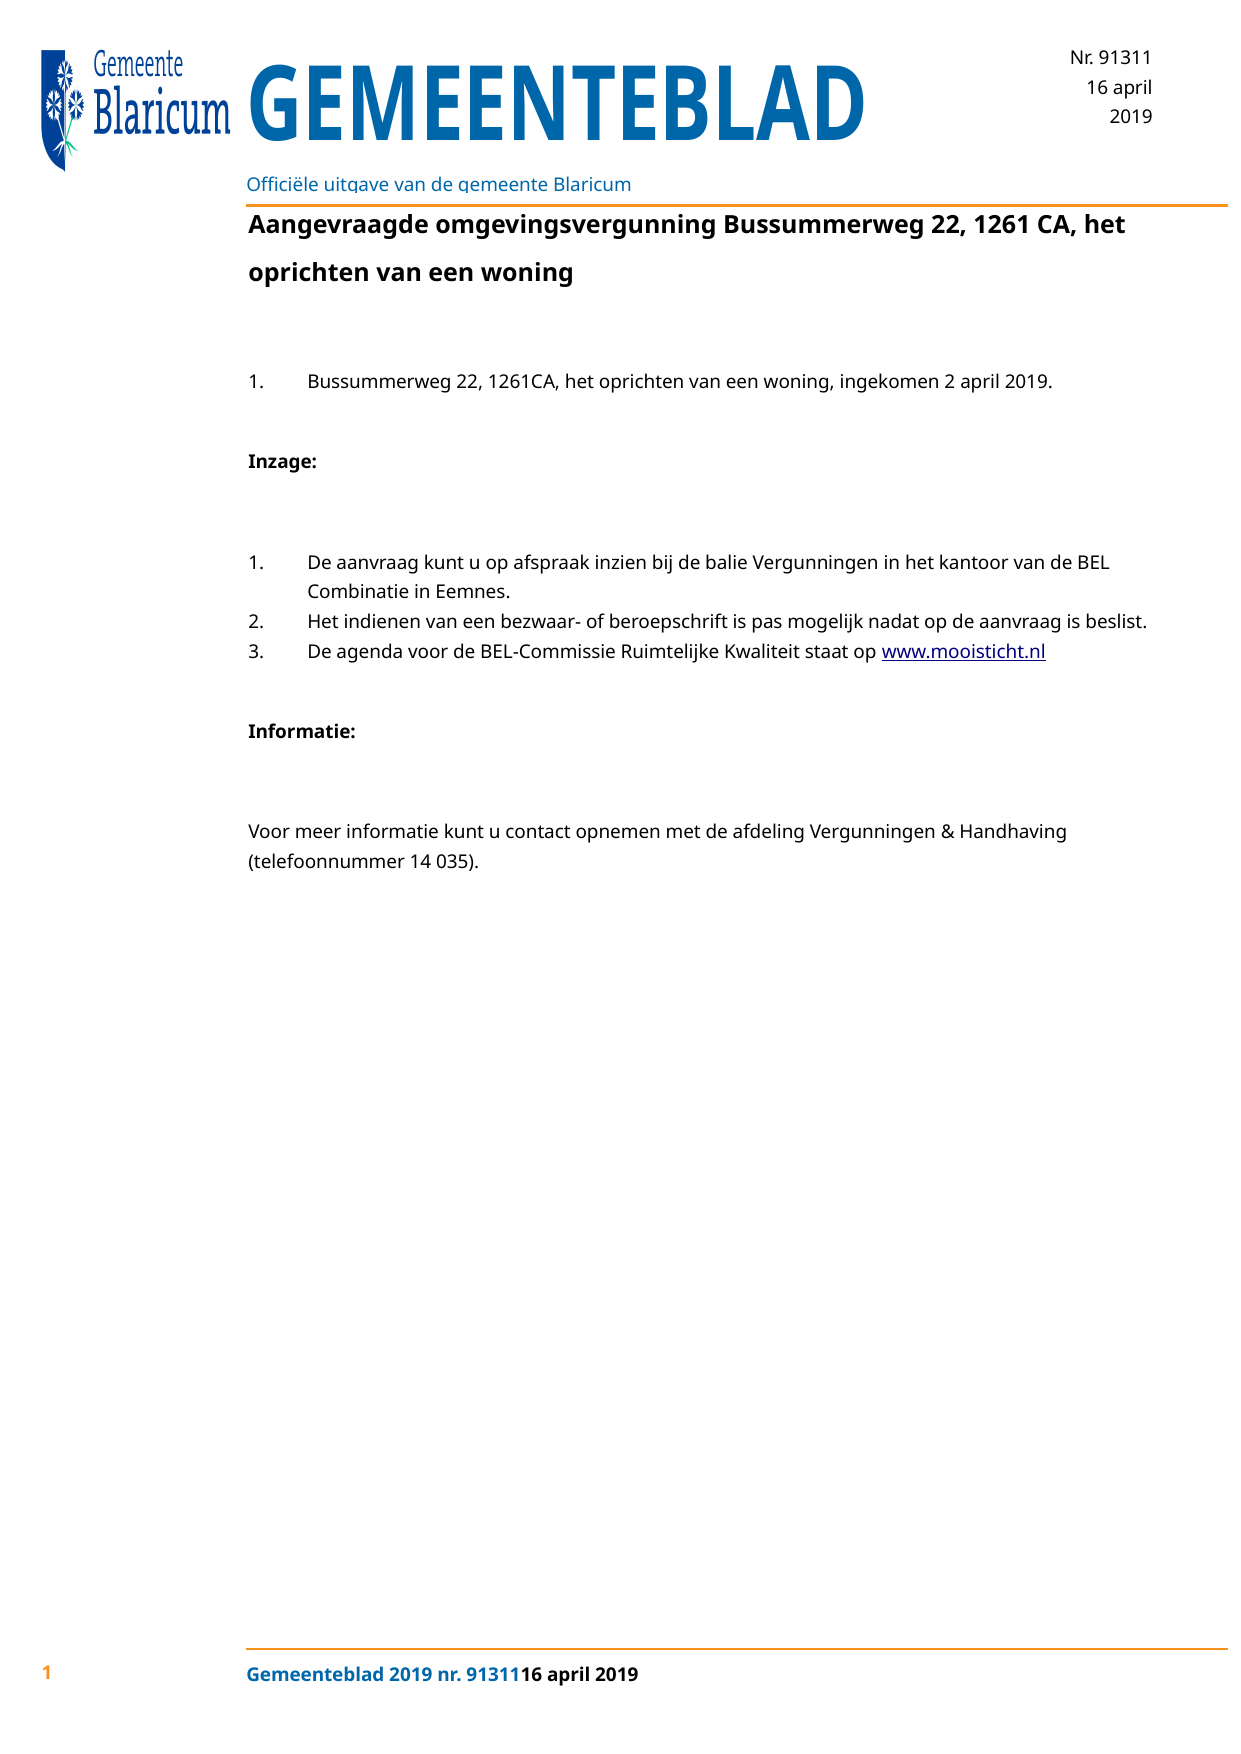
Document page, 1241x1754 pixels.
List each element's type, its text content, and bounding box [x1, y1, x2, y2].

picture [41, 47, 231, 172]
text Voor meer informatie kunt u contact opnemen met de afdeling Vergunningen & Handhaving (telefoonnummer 14 035). [248, 819, 1152, 874]
list Bussummerweg 22, 1261CA, het oprichten van een woning, ingekomen 2 april 2019. [248, 368, 1152, 394]
list Het indienen van een bezwaar- of beroepschrift is pas mogelijk nadat op de aanvraag is beslist. [248, 608, 1152, 634]
list De agenda voor de BEL-Commissie Ruimtelijke Kwaliteit staat op www.mooisticht.nl [248, 638, 1152, 664]
text Aangevraagde omgevingsvergunning Bussummerweg 22, 1261 CA, het oprichten van een woning [248, 207, 1152, 288]
list De aanvraag kunt u op afspraak inzien bij de balie Vergunningen in het kantoor van de BEL Combinatie in Eemnes. [248, 549, 1152, 604]
text Inzage: [248, 448, 1152, 474]
text Informatie: [248, 718, 1152, 744]
